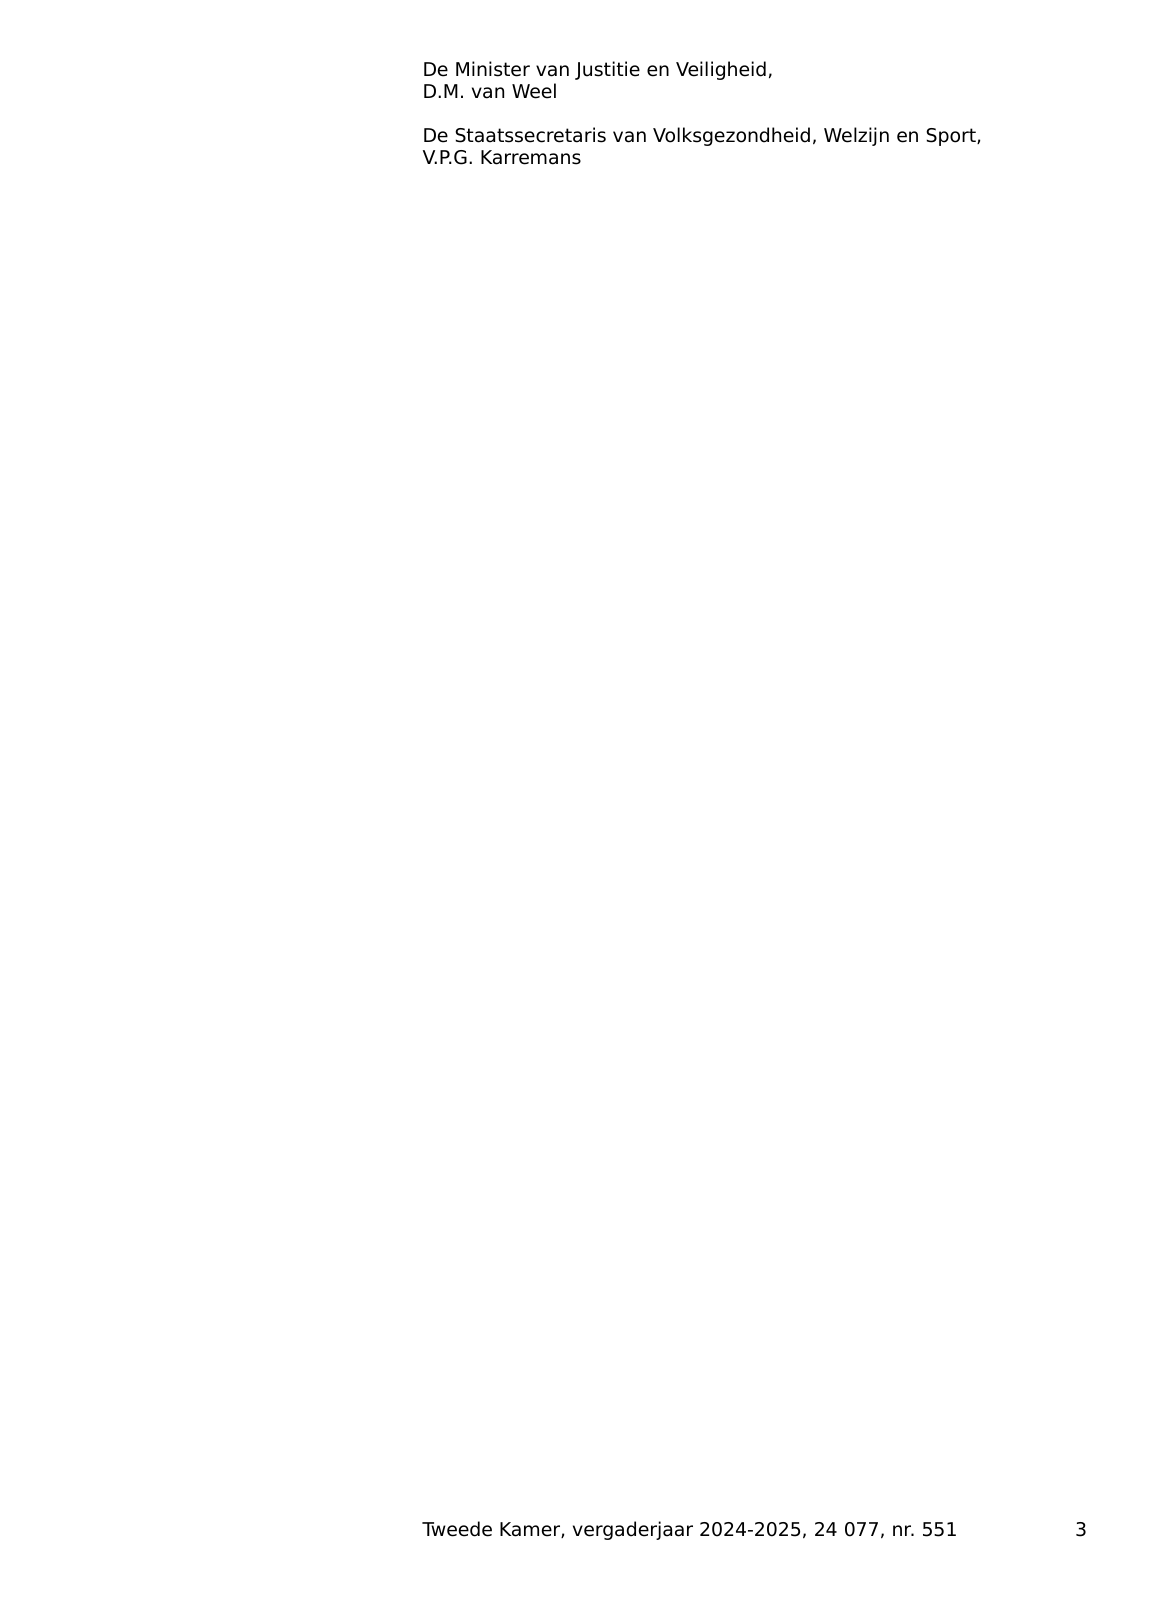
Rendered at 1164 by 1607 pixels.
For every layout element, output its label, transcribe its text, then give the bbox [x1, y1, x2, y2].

text De Staatssecretaris van Volksgezondheid, Welzijn en Sport, V.P.G. Karremans [422, 125, 1087, 169]
text De Minister van Justitie en Veiligheid, D.M. van Weel [422, 59, 1087, 103]
